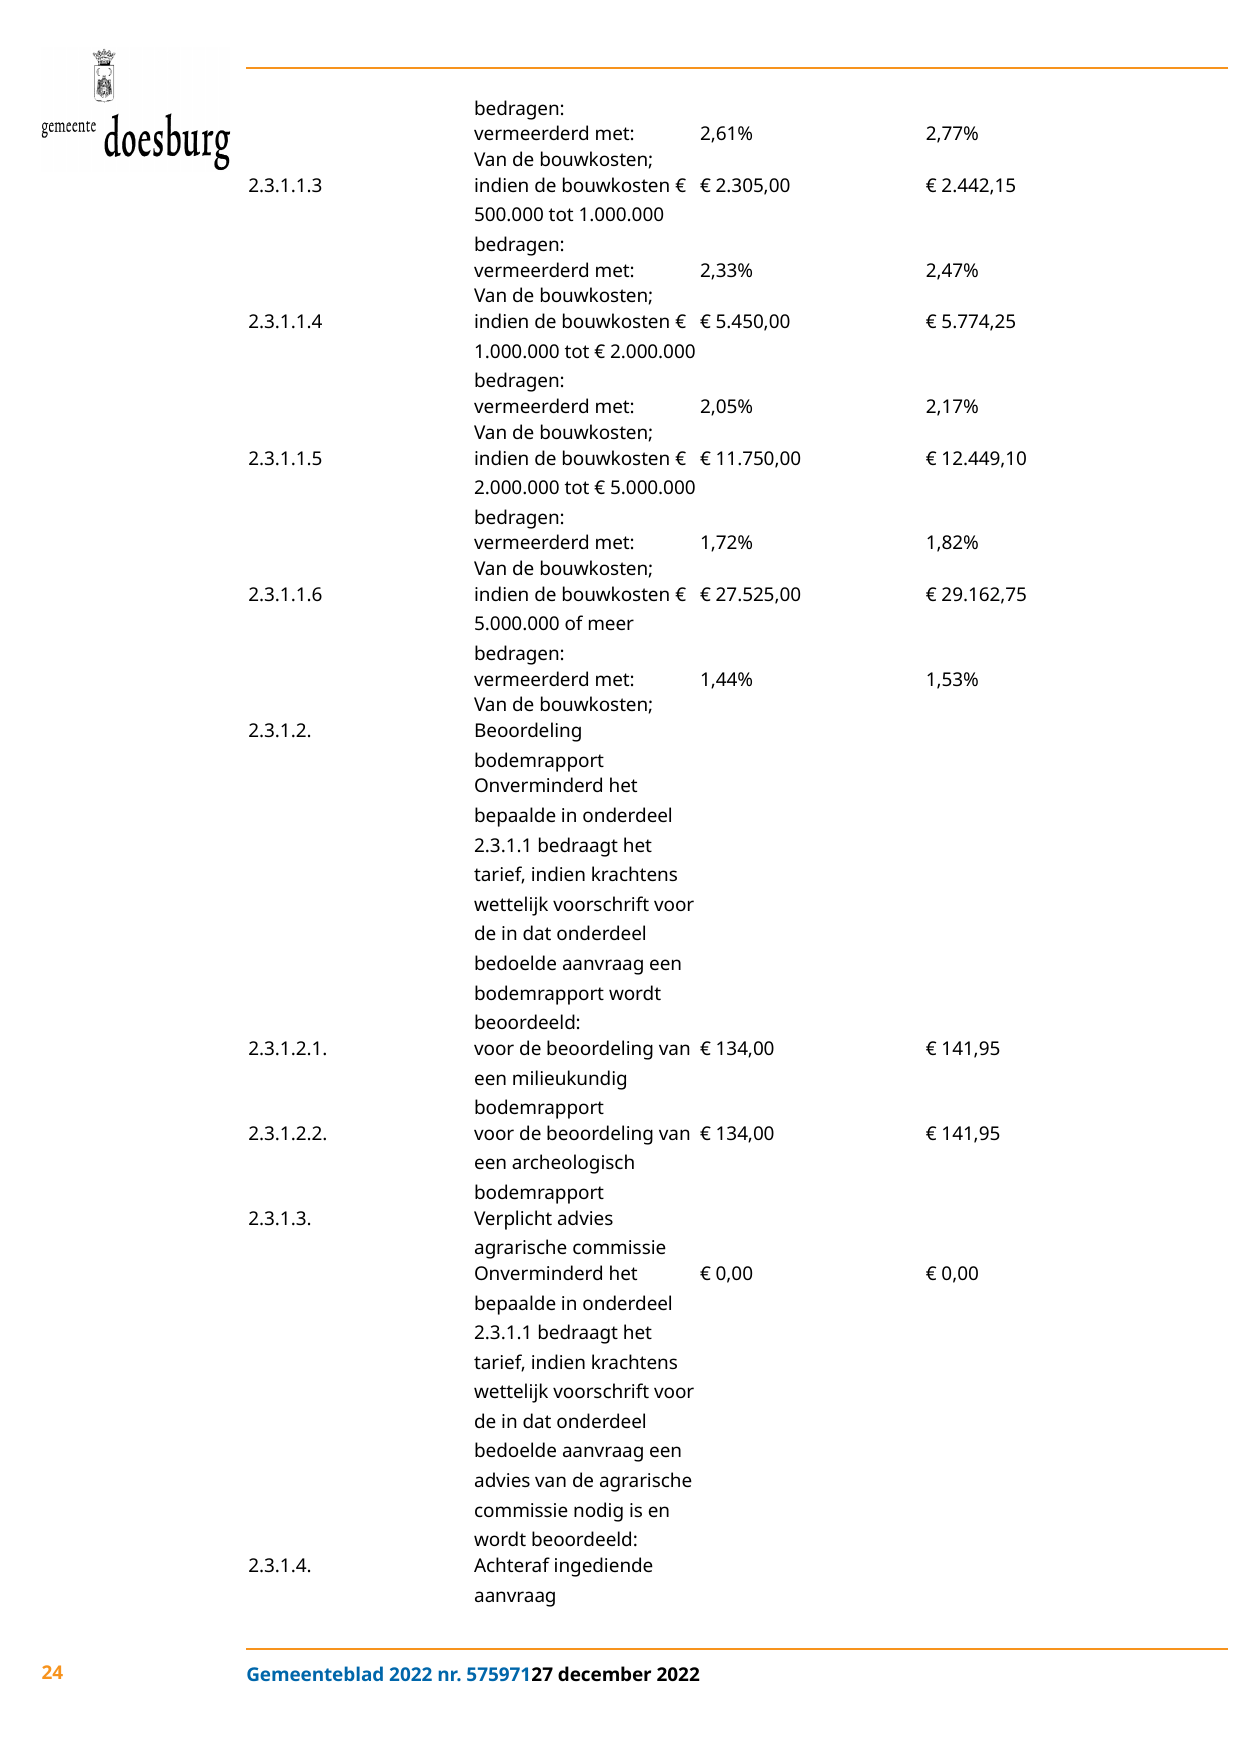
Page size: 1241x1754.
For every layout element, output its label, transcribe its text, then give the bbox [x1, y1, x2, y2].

table_cell [926, 146, 1152, 172]
table_cell [700, 692, 926, 717]
table_cell 2,61% [700, 121, 926, 146]
table_cell [926, 1205, 1152, 1260]
table_cell 2,17% [926, 393, 1152, 419]
table_cell Van de bouwkosten; [474, 555, 700, 581]
table_cell € 141,95 [926, 1035, 1152, 1120]
table_cell € 5.774,25 [926, 308, 1152, 393]
table_cell € 0,00 [926, 1260, 1152, 1552]
table_cell indien de bouwkosten € 500.000 tot 1.000.000 bedragen: [474, 172, 700, 257]
table_cell [926, 718, 1152, 773]
table_cell 2.3.1.1.3 [248, 172, 474, 257]
table_cell [926, 419, 1152, 445]
table_cell Onverminderd het bepaalde in onderdeel 2.3.1.1 bedraagt het tarief, indien krachtens wettelijk voorschrift voor de in dat onderdeel bedoelde aanvraag een bodemrapport wordt beoordeeld: [474, 773, 700, 1035]
table_cell [248, 666, 474, 692]
table_cell Van de bouwkosten; [474, 419, 700, 445]
table_cell vermeerderd met: [474, 530, 700, 555]
table_cell [700, 773, 926, 1035]
table_cell € 134,00 [700, 1035, 926, 1120]
table_cell [700, 718, 926, 773]
table_cell Onverminderd het bepaalde in onderdeel 2.3.1.1 bedraagt het tarief, indien krachtens wettelijk voorschrift voor de in dat onderdeel bedoelde aanvraag een advies van de agrarische commissie nodig is en wordt beoordeeld: [474, 1260, 700, 1552]
table_cell voor de beoordeling van een milieukundig bodemrapport [474, 1035, 700, 1120]
table_cell vermeerderd met: [474, 666, 700, 692]
table_cell 2.3.1.1.6 [248, 581, 474, 666]
table_cell € 5.450,00 [700, 308, 926, 393]
table_cell [248, 555, 474, 581]
table_cell [926, 283, 1152, 308]
table_cell 2,05% [700, 393, 926, 419]
table_cell 2.3.1.2.1. [248, 1035, 474, 1120]
table_cell Van de bouwkosten; [474, 692, 700, 717]
table_cell 2,33% [700, 257, 926, 283]
table_cell bedragen: [474, 95, 700, 121]
table_cell [248, 257, 474, 283]
table_cell [926, 95, 1152, 121]
table_cell Achteraf ingediende aanvraag [474, 1552, 700, 1607]
table_cell 1,72% [700, 530, 926, 555]
table_cell [700, 555, 926, 581]
table_cell [926, 692, 1152, 717]
table_cell € 2.305,00 [700, 172, 926, 257]
table_cell 2.3.1.4. [248, 1552, 474, 1607]
table_cell indien de bouwkosten € 5.000.000 of meer bedragen: [474, 581, 700, 666]
table_cell 2,77% [926, 121, 1152, 146]
table_cell [248, 283, 474, 308]
table_cell vermeerderd met: [474, 257, 700, 283]
table_cell voor de beoordeling van een archeologisch bodemrapport [474, 1120, 700, 1205]
table_cell € 12.449,10 [926, 445, 1152, 529]
table_cell [248, 393, 474, 419]
table_cell 2,47% [926, 257, 1152, 283]
table_cell € 27.525,00 [700, 581, 926, 666]
table_cell vermeerderd met: [474, 393, 700, 419]
table_cell 2.3.1.3. [248, 1205, 474, 1260]
table_cell 2.3.1.1.4 [248, 308, 474, 393]
table_cell [700, 146, 926, 172]
table_cell 2.3.1.1.5 [248, 445, 474, 529]
table_cell 2.3.1.2. [248, 718, 474, 773]
table_cell € 0,00 [700, 1260, 926, 1552]
table_cell [926, 1552, 1152, 1607]
table_cell 1,53% [926, 666, 1152, 692]
table_cell [248, 773, 474, 1035]
table_cell 2.3.1.2.2. [248, 1120, 474, 1205]
table_cell 1,44% [700, 666, 926, 692]
table_cell [248, 530, 474, 555]
table_cell 1,82% [926, 530, 1152, 555]
table_cell Van de bouwkosten; [474, 283, 700, 308]
table_cell [248, 1260, 474, 1552]
table_cell [700, 1552, 926, 1607]
table_cell indien de bouwkosten € 1.000.000 tot € 2.000.000 bedragen: [474, 308, 700, 393]
table_cell Van de bouwkosten; [474, 146, 700, 172]
table_cell € 141,95 [926, 1120, 1152, 1205]
table_cell vermeerderd met: [474, 121, 700, 146]
table_cell € 11.750,00 [700, 445, 926, 529]
table_cell indien de bouwkosten € 2.000.000 tot € 5.000.000 bedragen: [474, 445, 700, 529]
table_cell [248, 146, 474, 172]
table_cell Beoordeling bodemrapport [474, 718, 700, 773]
table_cell [926, 555, 1152, 581]
table_cell [248, 121, 474, 146]
table_cell [248, 95, 474, 121]
table_cell [248, 419, 474, 445]
table_cell [700, 283, 926, 308]
table_cell € 29.162,75 [926, 581, 1152, 666]
picture [41, 47, 231, 172]
table_cell Verplicht advies agrarische commissie [474, 1205, 700, 1260]
table_cell [926, 773, 1152, 1035]
table_cell [700, 419, 926, 445]
table_cell € 2.442,15 [926, 172, 1152, 257]
table_cell [700, 1205, 926, 1260]
table_cell [700, 95, 926, 121]
table_cell [248, 692, 474, 717]
table_cell € 134,00 [700, 1120, 926, 1205]
